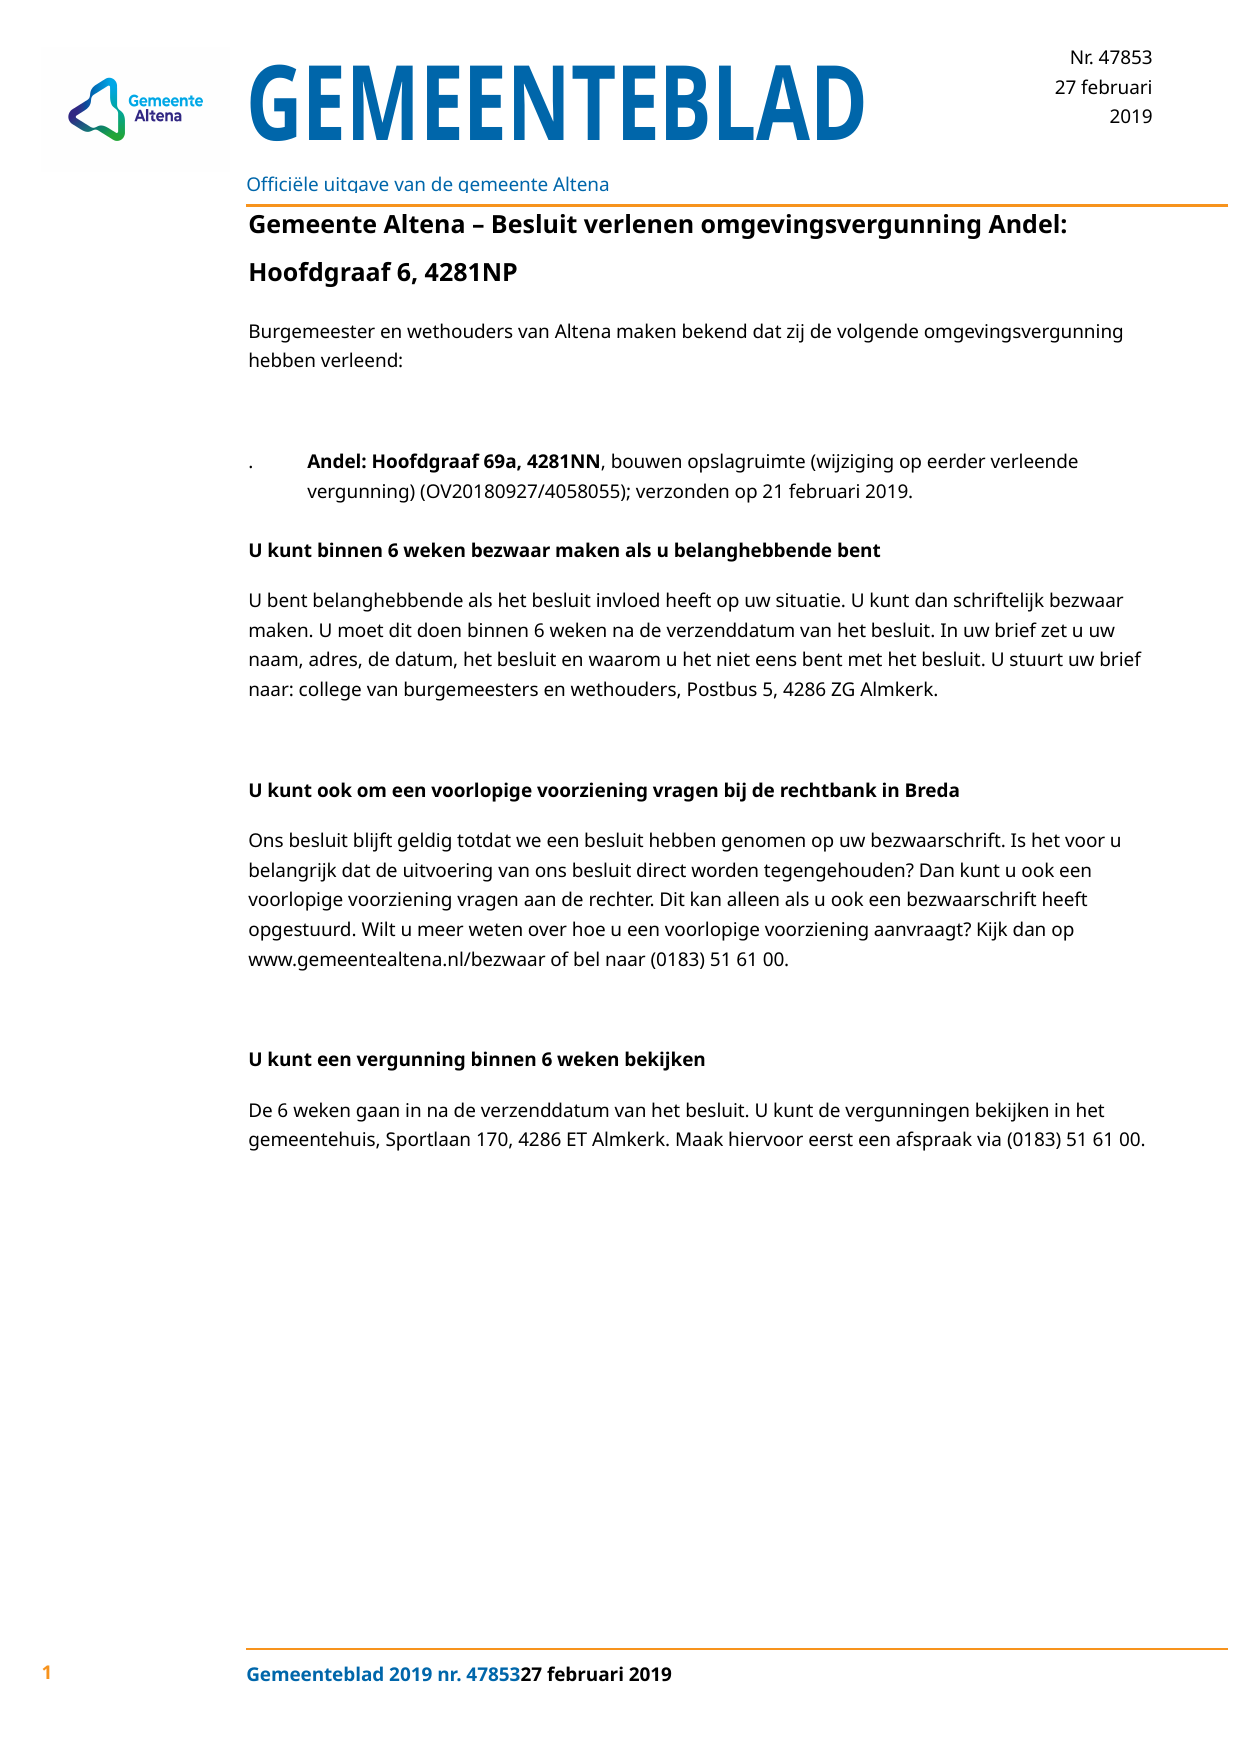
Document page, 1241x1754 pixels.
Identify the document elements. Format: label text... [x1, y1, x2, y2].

text Gemeente Altena – Besluit verlenen omgevingsvergunning Andel: Hoofdgraaf 6, 4281NP [248, 207, 1152, 288]
text De 6 weken gaan in na de verzenddatum van het besluit. U kunt de vergunningen bekijken in het gemeentehuis, Sportlaan 170, 4286 ET Almkerk. Maak hiervoor eerst een afspraak via (0183) 51 61 00. [248, 1097, 1152, 1152]
list Andel: Hoofdgraaf 69a, 4281NN, bouwen opslagruimte (wijziging op eerder verleende vergunning) (OV20180927/4058055); verzonden op 21 februari 2019. [248, 448, 1152, 504]
picture [41, 47, 231, 172]
text Ons besluit blijft geldig totdat we een besluit hebben genomen op uw bezwaarschrift. Is het voor u belangrijk dat de uitvoering van ons besluit direct worden tegengehouden? Dan kunt u ook een voorlopige voorziening vragen aan de rechter. Dit kan alleen als u ook een bezwaarschrift heeft opgestuurd. Wilt u meer weten over hoe u een voorlopige voorziening aanvraagt? Kijk dan op www.gemeentealtena.nl/bezwaar of bel naar (0183) 51 61 00. [248, 827, 1152, 972]
text Burgemeester en wethouders van Altena maken bekend dat zij de volgende omgevingsvergunning hebben verleend: [248, 318, 1152, 373]
text U kunt een vergunning binnen 6 weken bekijken [248, 1047, 1152, 1072]
text U bent belanghebbende als het besluit invloed heeft op uw situatie. U kunt dan schriftelijk bezwaar maken. U moet dit doen binnen 6 weken na de verzenddatum van het besluit. In uw brief zet u uw naam, adres, de datum, het besluit en waarom u het niet eens bent met het besluit. U stuurt uw brief naar: college van burgemeesters en wethouders, Postbus 5, 4286 ZG Almkerk. [248, 587, 1152, 702]
text U kunt ook om een voorlopige voorziening vragen bij de rechtbank in Breda [248, 777, 1152, 803]
text U kunt binnen 6 weken bezwaar maken als u belanghebbende bent [248, 537, 1152, 563]
